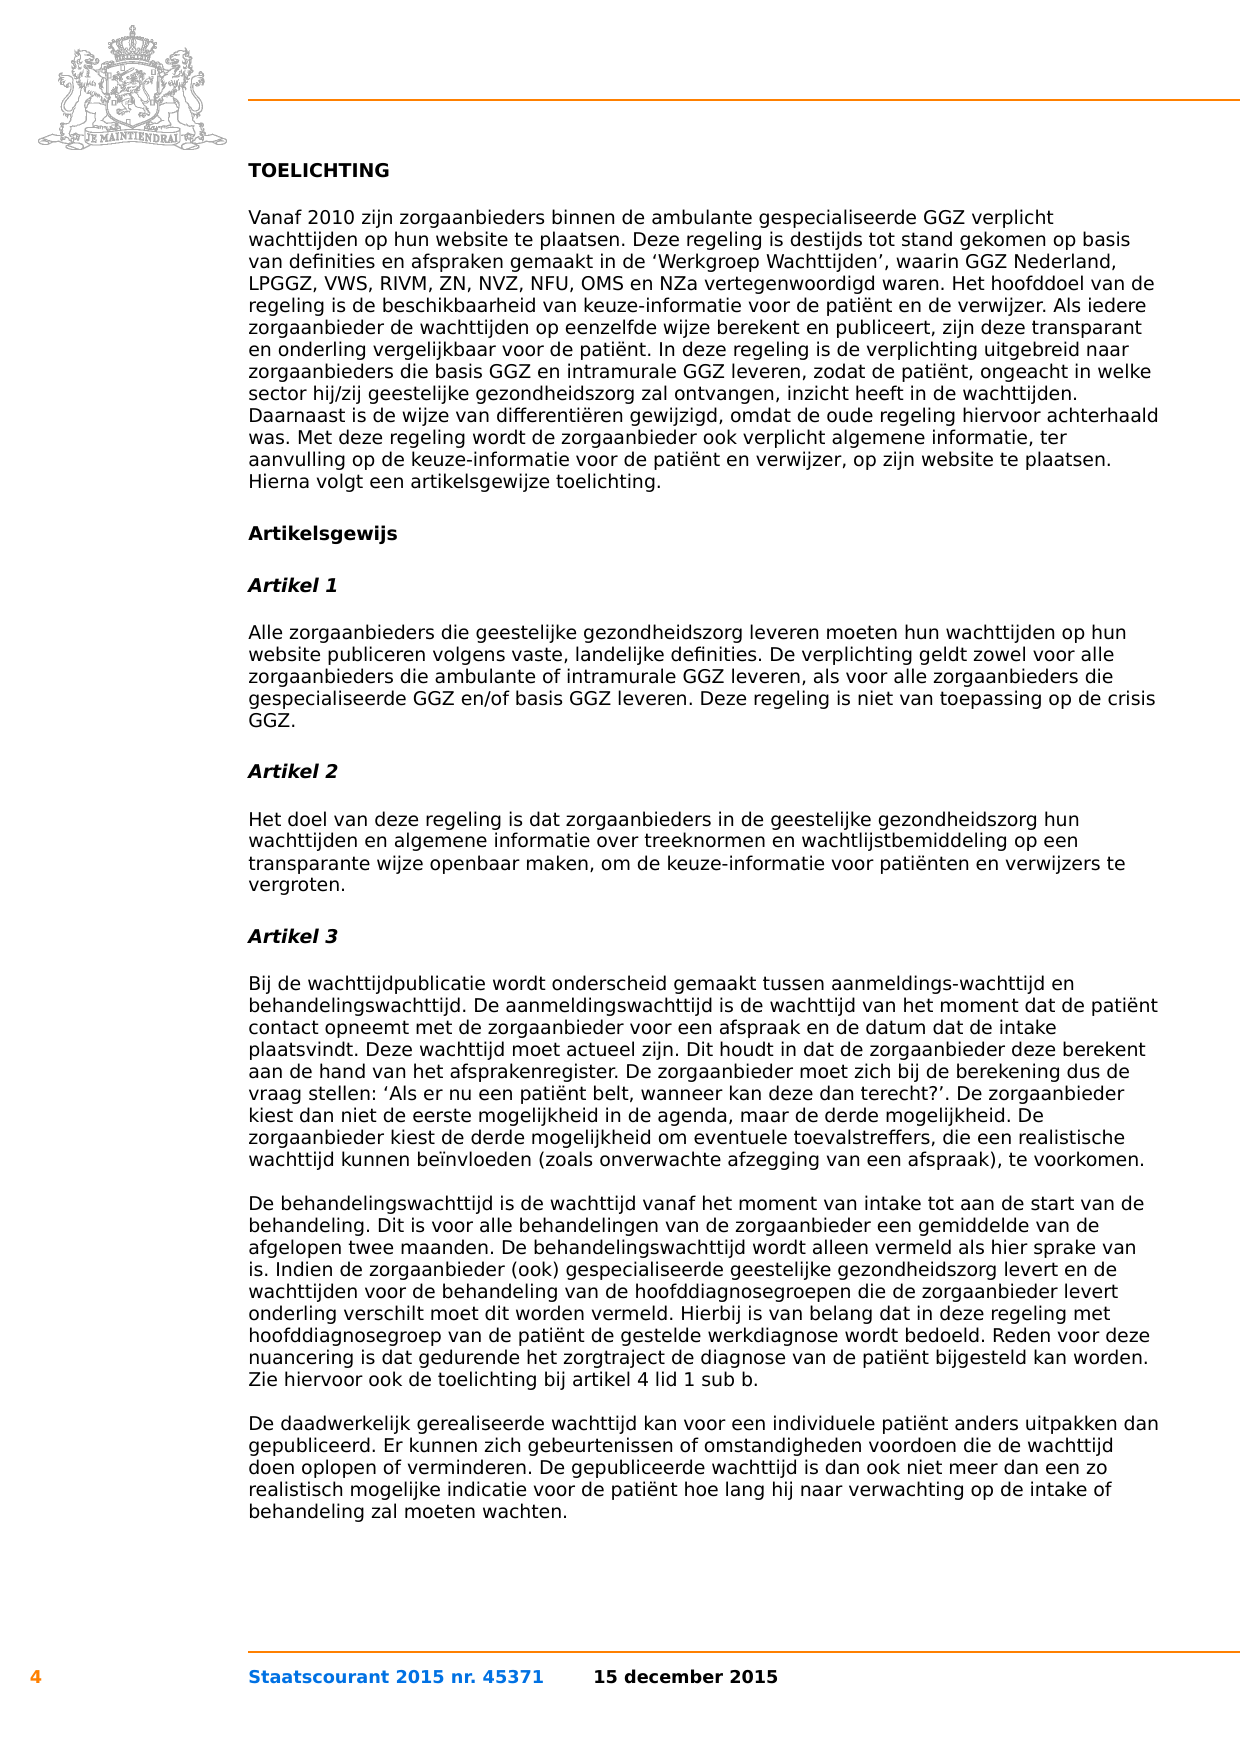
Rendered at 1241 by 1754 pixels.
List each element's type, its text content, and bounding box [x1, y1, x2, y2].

text De behandelingswachttijd is de wachttijd vanaf het moment van intake tot aan de start van de behandeling. Dit is voor alle behandelingen van de zorgaanbieder een gemiddelde van de afgelopen twee maanden. De behandelingswachttijd wordt alleen vermeld als hier sprake van is. Indien de zorgaanbieder (ook) gespecialiseerde geestelijke gezondheidszorg levert en de wachttijden voor de behandeling van de hoofddiagnosegroepen die de zorgaanbieder levert onderling verschilt moet dit worden vermeld. Hierbij is van belang dat in deze regeling met hoofddiagnosegroep van de patiënt de gestelde werkdiagnose wordt bedoeld. Reden voor deze nuancering is dat gedurende het zorgtraject de diagnose van de patiënt bijgesteld kan worden. Zie hiervoor ook de toelichting bij artikel 4 lid 1 sub b. [248, 1193, 1163, 1391]
subtitle Artikel 2 [248, 761, 1163, 783]
subtitle Artikelsgewijs [248, 523, 1163, 544]
text Vanaf 2010 zijn zorgaanbieders binnen de ambulante gespecialiseerde GGZ verplicht wachttijden op hun website te plaatsen. Deze regeling is destijds tot stand gekomen op basis van definities en afspraken gemaakt in de ‘Werkgroep Wachttijden’, waarin GGZ Nederland, LPGGZ, VWS, RIVM, ZN, NVZ, NFU, OMS en NZa vertegenwoordigd waren. Het hoofddoel van de regeling is de beschikbaarheid van keuze-informatie voor de patiënt en de verwijzer. Als iedere zorgaanbieder de wachttijden op eenzelfde wijze berekent en publiceert, zijn deze transparant en onderling vergelijkbaar voor de patiënt. In deze regeling is de verplichting uitgebreid naar zorgaanbieders die basis GGZ en intramurale GGZ leveren, zodat de patiënt, ongeacht in welke sector hij/zij geestelijke gezondheidszorg zal ontvangen, inzicht heeft in de wachttijden. Daarnaast is de wijze van differentiëren gewijzigd, omdat de oude regeling hiervoor achterhaald was. Met deze regeling wordt de zorgaanbieder ook verplicht algemene informatie, ter aanvulling op de keuze-informatie voor de patiënt en verwijzer, op zijn website te plaatsen. Hierna volgt een artikelsgewijze toelichting. [248, 207, 1163, 493]
subtitle Artikel 1 [248, 574, 1163, 597]
subtitle Artikel 3 [248, 926, 1163, 948]
subtitle TOELICHTING [248, 160, 1163, 182]
text Bij de wachttijdpublicatie wordt onderscheid gemaakt tussen aanmeldings-wachttijd en behandelingswachttijd. De aanmeldingswachttijd is de wachttijd van het moment dat de patiënt contact opneemt met de zorgaanbieder voor een afspraak en de datum dat de intake plaatsvindt. Deze wachttijd moet actueel zijn. Dit houdt in dat de zorgaanbieder deze berekent aan de hand van het afsprakenregister. De zorgaanbieder moet zich bij de berekening dus de vraag stellen: ‘Als er nu een patiënt belt, wanneer kan deze dan terecht?’. De zorgaanbieder kiest dan niet de eerste mogelijkheid in de agenda, maar de derde mogelijkheid. De zorgaanbieder kiest de derde mogelijkheid om eventuele toevalstreffers, die een realistische wachttijd kunnen beïnvloeden (zoals onverwachte afzegging van een afspraak), te voorkomen. [248, 973, 1163, 1171]
picture [38, 25, 227, 150]
text De daadwerkelijk gerealiseerde wachttijd kan voor een individuele patiënt anders uitpakken dan gepubliceerd. Er kunnen zich gebeurtenissen of omstandigheden voordoen die de wachttijd doen oplopen of verminderen. De gepubliceerde wachttijd is dan ook niet meer dan een zo realistisch mogelijke indicatie voor de patiënt hoe lang hij naar verwachting op de intake of behandeling zal moeten wachten. [248, 1413, 1163, 1523]
text Het doel van deze regeling is dat zorgaanbieders in de geestelijke gezondheidszorg hun wachttijden en algemene informatie over treeknormen en wachtlijstbemiddeling op een transparante wijze openbaar maken, om de keuze-informatie voor patiënten en verwijzers te vergroten. [248, 808, 1163, 896]
text Alle zorgaanbieders die geestelijke gezondheidszorg leveren moeten hun wachttijden op hun website publiceren volgens vaste, landelijke definities. De verplichting geldt zowel voor alle zorgaanbieders die ambulante of intramurale GGZ leveren, als voor alle zorgaanbieders die gespecialiseerde GGZ en/of basis GGZ leveren. Deze regeling is niet van toepassing op de crisis GGZ. [248, 622, 1163, 731]
